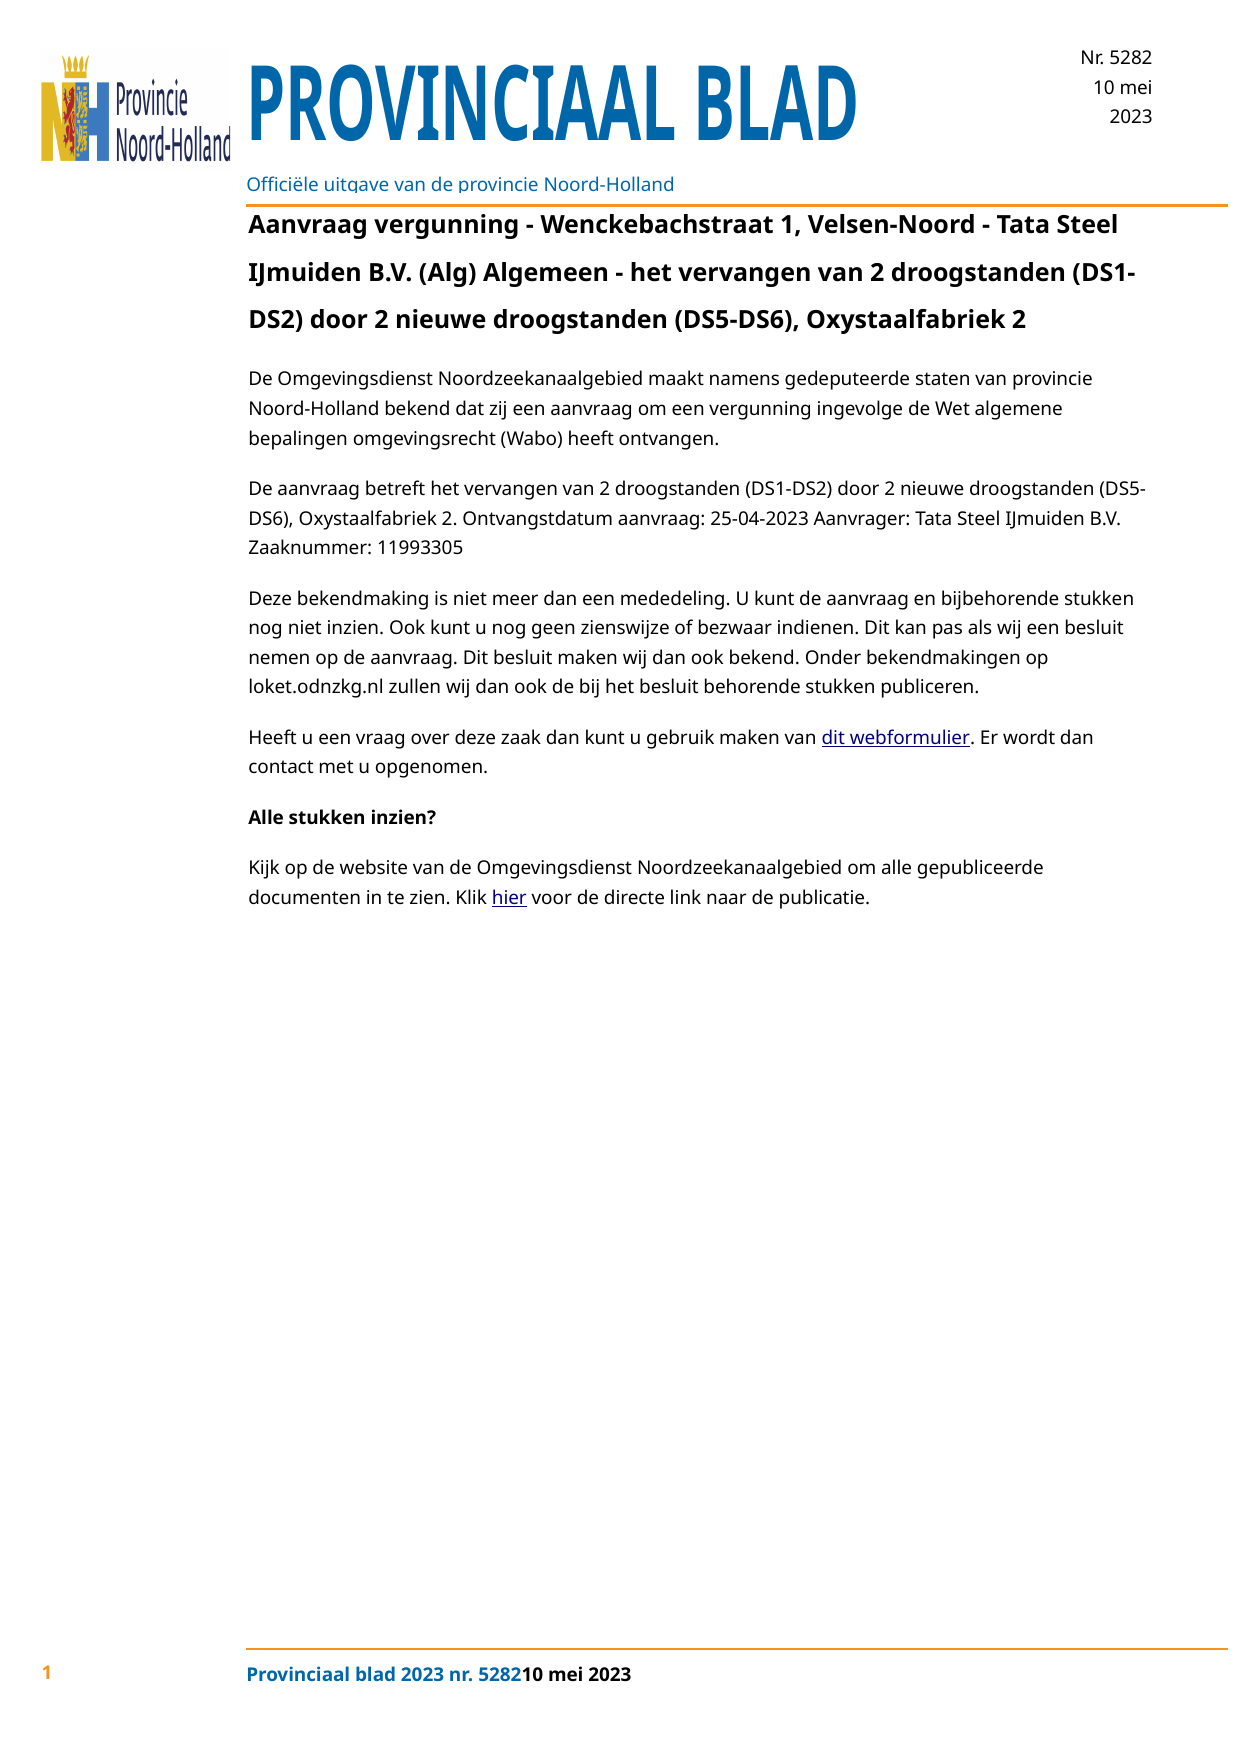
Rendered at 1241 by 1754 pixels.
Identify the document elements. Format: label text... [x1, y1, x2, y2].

text Kijk op de website van de Omgevingsdienst Noordzeekanaalgebied om alle gepubliceerde documenten in te zien. Klik hier voor de directe link naar de publicatie. [248, 854, 1152, 909]
text De aanvraag betreft het vervangen van 2 droogstanden (DS1-DS2) door 2 nieuwe droogstanden (DS5-DS6), Oxystaalfabriek 2. Ontvangstdatum aanvraag: 25-04-2023 Aanvrager: Tata Steel IJmuiden B.V. Zaaknummer: 11993305 [248, 475, 1152, 560]
text Aanvraag vergunning - Wenckebachstraat 1, Velsen-Noord - Tata Steel IJmuiden B.V. (Alg) Algemeen - het vervangen van 2 droogstanden (DS1-DS2) door 2 nieuwe droogstanden (DS5-DS6), Oxystaalfabriek 2 [248, 207, 1152, 336]
text De Omgevingsdienst Noordzeekanaalgebied maakt namens gedeputeerde staten van provincie Noord-Holland bekend dat zij een aanvraag om een vergunning ingevolge de Wet algemene bepalingen omgevingsrecht (Wabo) heeft ontvangen. [248, 366, 1152, 450]
text Heeft u een vraag over deze zaak dan kunt u gebruik maken van dit webformulier. Er wordt dan contact met u opgenomen. [248, 724, 1152, 779]
text Alle stukken inzien? [248, 804, 1152, 829]
picture [41, 47, 231, 172]
text Deze bekendmaking is niet meer dan een mededeling. U kunt de aanvraag en bijbehorende stukken nog niet inzien. Ook kunt u nog geen zienswijze of bezwaar indienen. Dit kan pas als wij een besluit nemen op de aanvraag. Dit besluit maken wij dan ook bekend. Onder bekendmakingen op loket.odnzkg.nl zullen wij dan ook de bij het besluit behorende stukken publiceren. [248, 585, 1152, 699]
